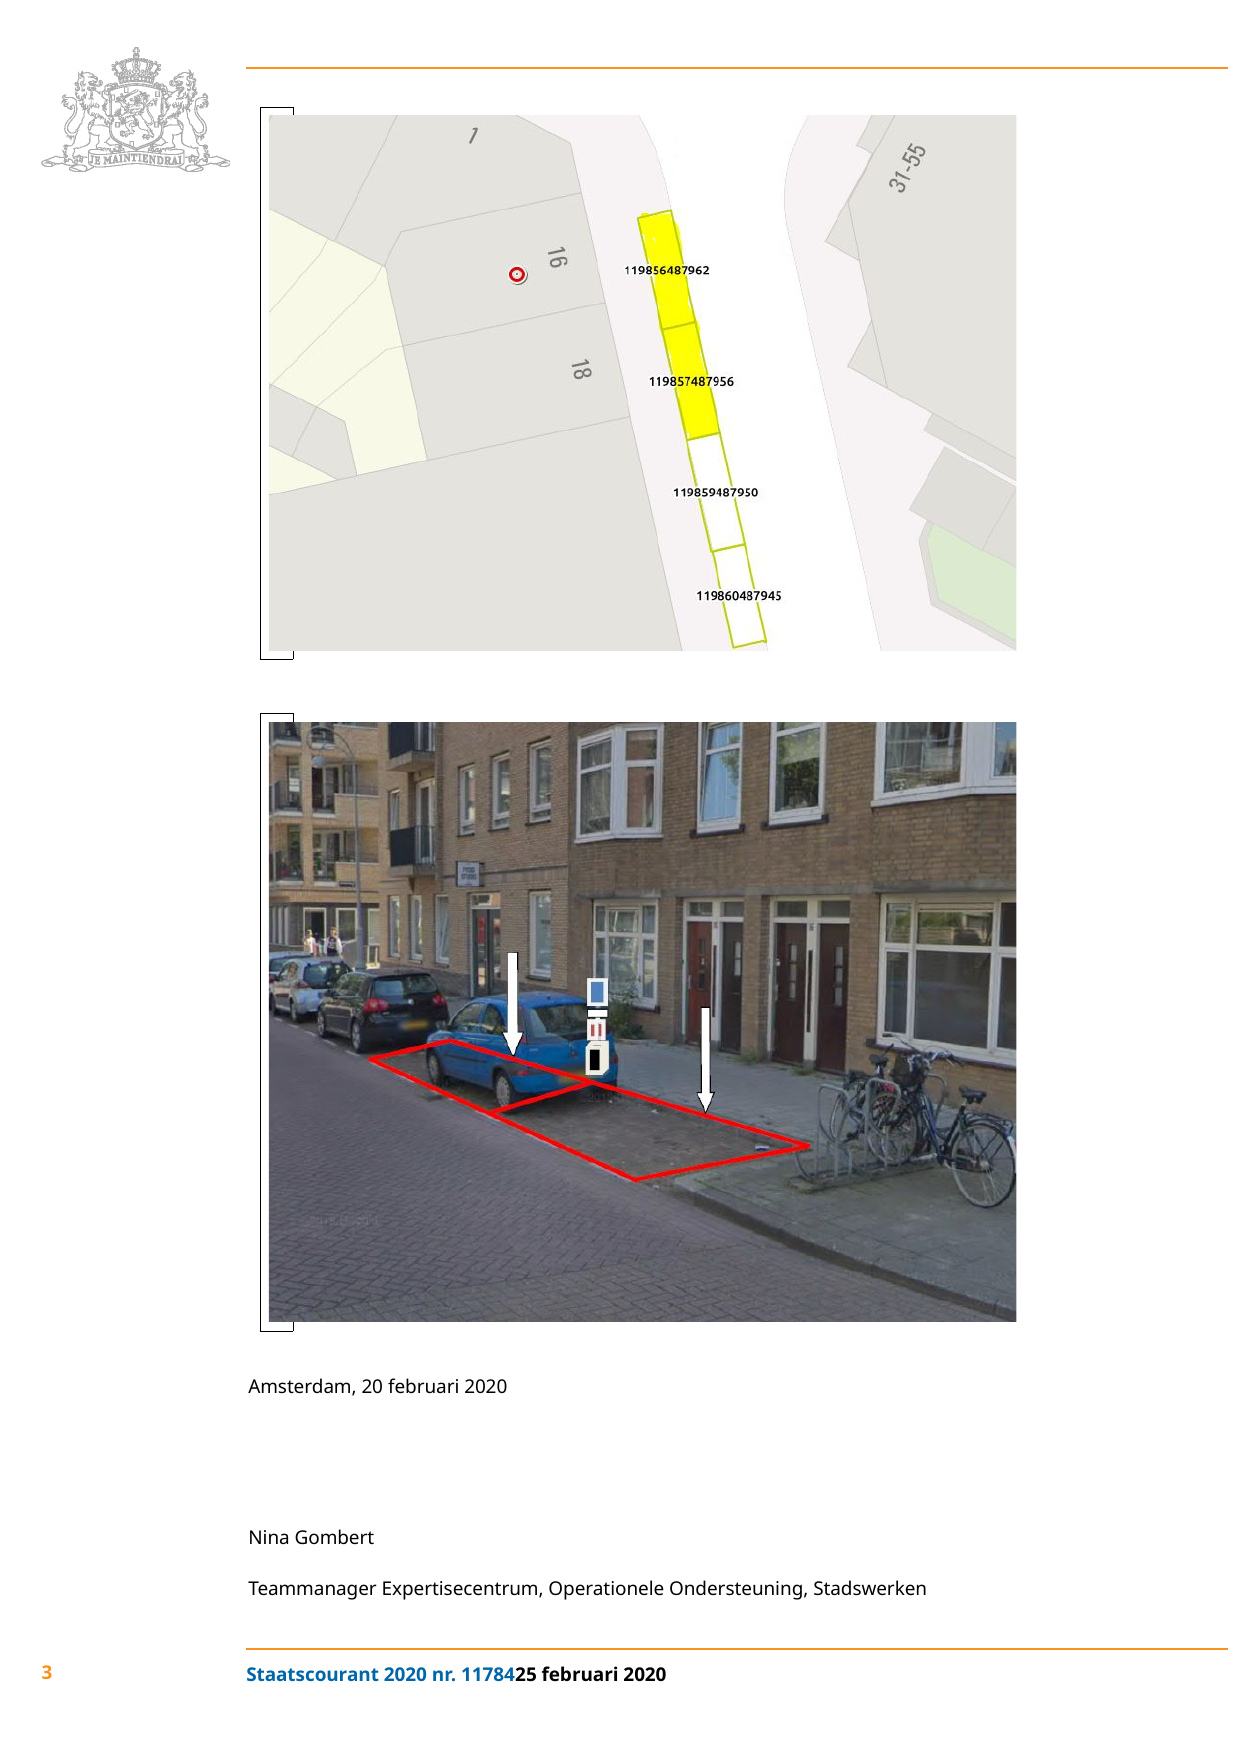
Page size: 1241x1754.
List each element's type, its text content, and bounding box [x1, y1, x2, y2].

text Nina Gombert [248, 1524, 1152, 1550]
text Teammanager Expertisecentrum, Operationele Ondersteuning, Stadswerken [248, 1575, 1152, 1601]
picture [268, 115, 1017, 651]
picture [41, 47, 231, 172]
text Amsterdam, 20 februari 2020 [248, 1373, 1152, 1399]
picture [268, 722, 1017, 1322]
